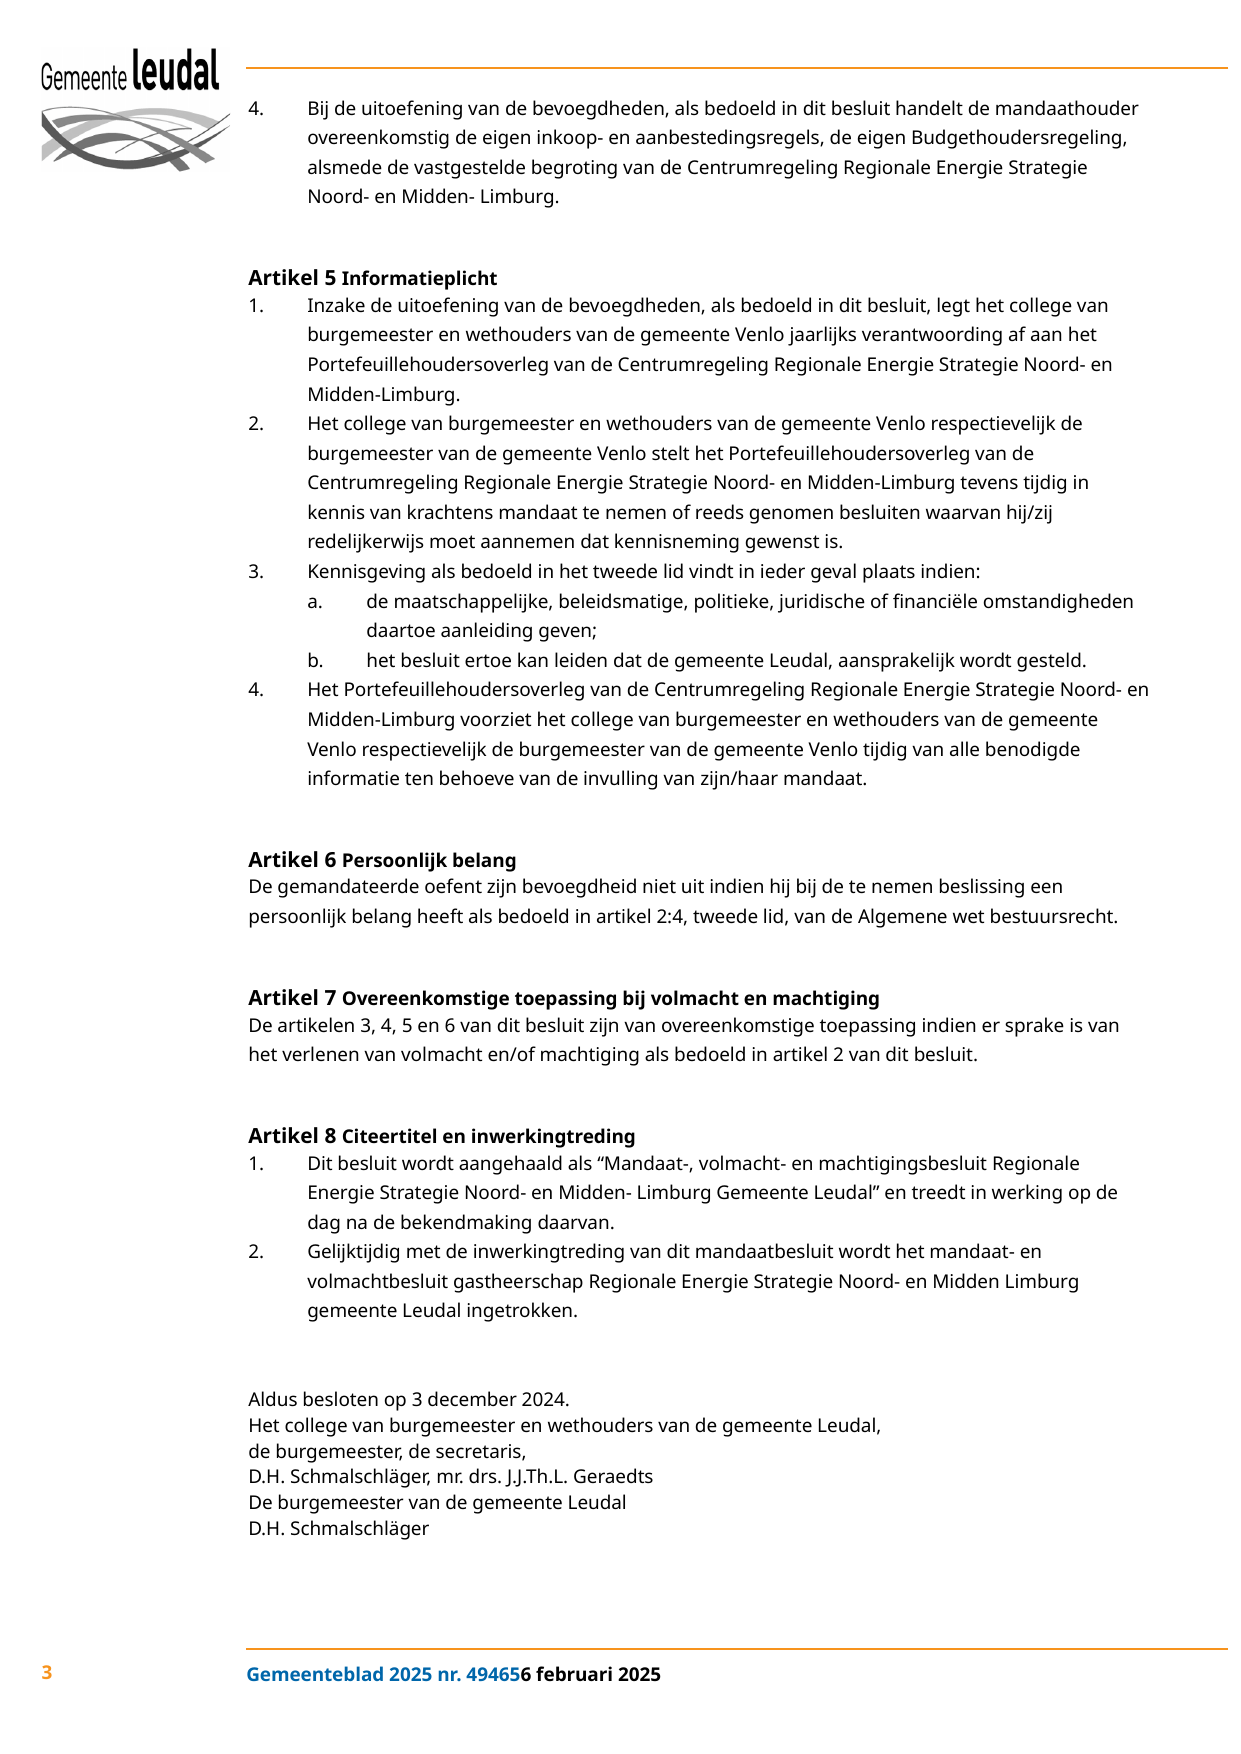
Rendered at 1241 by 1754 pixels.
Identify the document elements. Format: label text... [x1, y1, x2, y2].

text D.H. Schmalschläger, mr. drs. J.J.Th.L. Geraedts [248, 1464, 1152, 1489]
list Dit besluit wordt aangehaald als “Mandaat-, volmacht- en machtigingsbesluit Regionale Energie Strategie Noord- en Midden- Limburg Gemeente Leudal” en treedt in werking op de dag na de bekendmaking daarvan. [248, 1150, 1152, 1235]
text Het college van burgemeester en wethouders van de gemeente Leudal, [248, 1412, 1152, 1438]
text de burgemeester, de secretaris, [248, 1438, 1152, 1464]
list het besluit ertoe kan leiden dat de gemeente Leudal, aansprakelijk wordt gesteld. [307, 647, 1152, 673]
text Aldus besloten op 3 december 2024. [248, 1386, 1152, 1412]
list Gelijktijdig met de inwerkingtreding van dit mandaatbesluit wordt het mandaat- en volmachtbesluit gastheerschap Regionale Energie Strategie Noord- en Midden Limburg gemeente Leudal ingetrokken. [248, 1238, 1152, 1323]
text De gemandateerde oefent zijn bevoegdheid niet uit indien hij bij de te nemen beslissing een persoonlijk belang heeft als bedoeld in artikel 2:4, tweede lid, van de Algemene wet bestuursrecht. [248, 874, 1152, 929]
text Artikel 7 Overeenkomstige toepassing bij volmacht en machtiging [248, 983, 1152, 1012]
list Inzake de uitoefening van de bevoegdheden, als bedoeld in dit besluit, legt het college van burgemeester en wethouders van de gemeente Venlo jaarlijks verantwoording af aan het Portefeuillehoudersoverleg van de Centrumregeling Regionale Energie Strategie Noord- en Midden-Limburg. [248, 292, 1152, 406]
text De artikelen 3, 4, 5 en 6 van dit besluit zijn van overeenkomstige toepassing indien er sprake is van het verlenen van volmacht en/of machtiging als bedoeld in artikel 2 van dit besluit. [248, 1012, 1152, 1067]
text De burgemeester van de gemeente Leudal [248, 1489, 1152, 1515]
text Artikel 6 Persoonlijk belang [248, 845, 1152, 874]
list Bij de uitoefening van de bevoegdheden, als bedoeld in dit besluit handelt de mandaathouder overeenkomstig de eigen inkoop- en aanbestedingsregels, de eigen Budgethoudersregeling, alsmede de vastgestelde begroting van de Centrumregeling Regionale Energie Strategie Noord- en Midden- Limburg. [248, 95, 1152, 209]
list de maatschappelijke, beleidsmatige, politieke, juridische of financiële omstandigheden daartoe aanleiding geven; [307, 588, 1152, 643]
list Het college van burgemeester en wethouders van de gemeente Venlo respectievelijk de burgemeester van de gemeente Venlo stelt het Portefeuillehoudersoverleg van de Centrumregeling Regionale Energie Strategie Noord- en Midden-Limburg tevens tijdig in kennis van krachtens mandaat te nemen of reeds genomen besluiten waarvan hij/zij redelijkerwijs moet aannemen dat kennisneming gewenst is. [248, 410, 1152, 554]
text D.H. Schmalschläger [248, 1515, 1152, 1541]
list Kennisgeving als bedoeld in het tweede lid vindt in ieder geval plaats indien: [248, 558, 1152, 584]
list Het Portefeuillehoudersoverleg van de Centrumregeling Regionale Energie Strategie Noord- en Midden-Limburg voorziet het college van burgemeester en wethouders van de gemeente Venlo respectievelijk de burgemeester van de gemeente Venlo tijdig van alle benodigde informatie ten behoeve van de invulling van zijn/haar mandaat. [248, 677, 1152, 791]
text Artikel 5 Informatieplicht [248, 263, 1152, 292]
picture [41, 47, 231, 172]
text Artikel 8 Citeertitel en inwerkingtreding [248, 1121, 1152, 1150]
